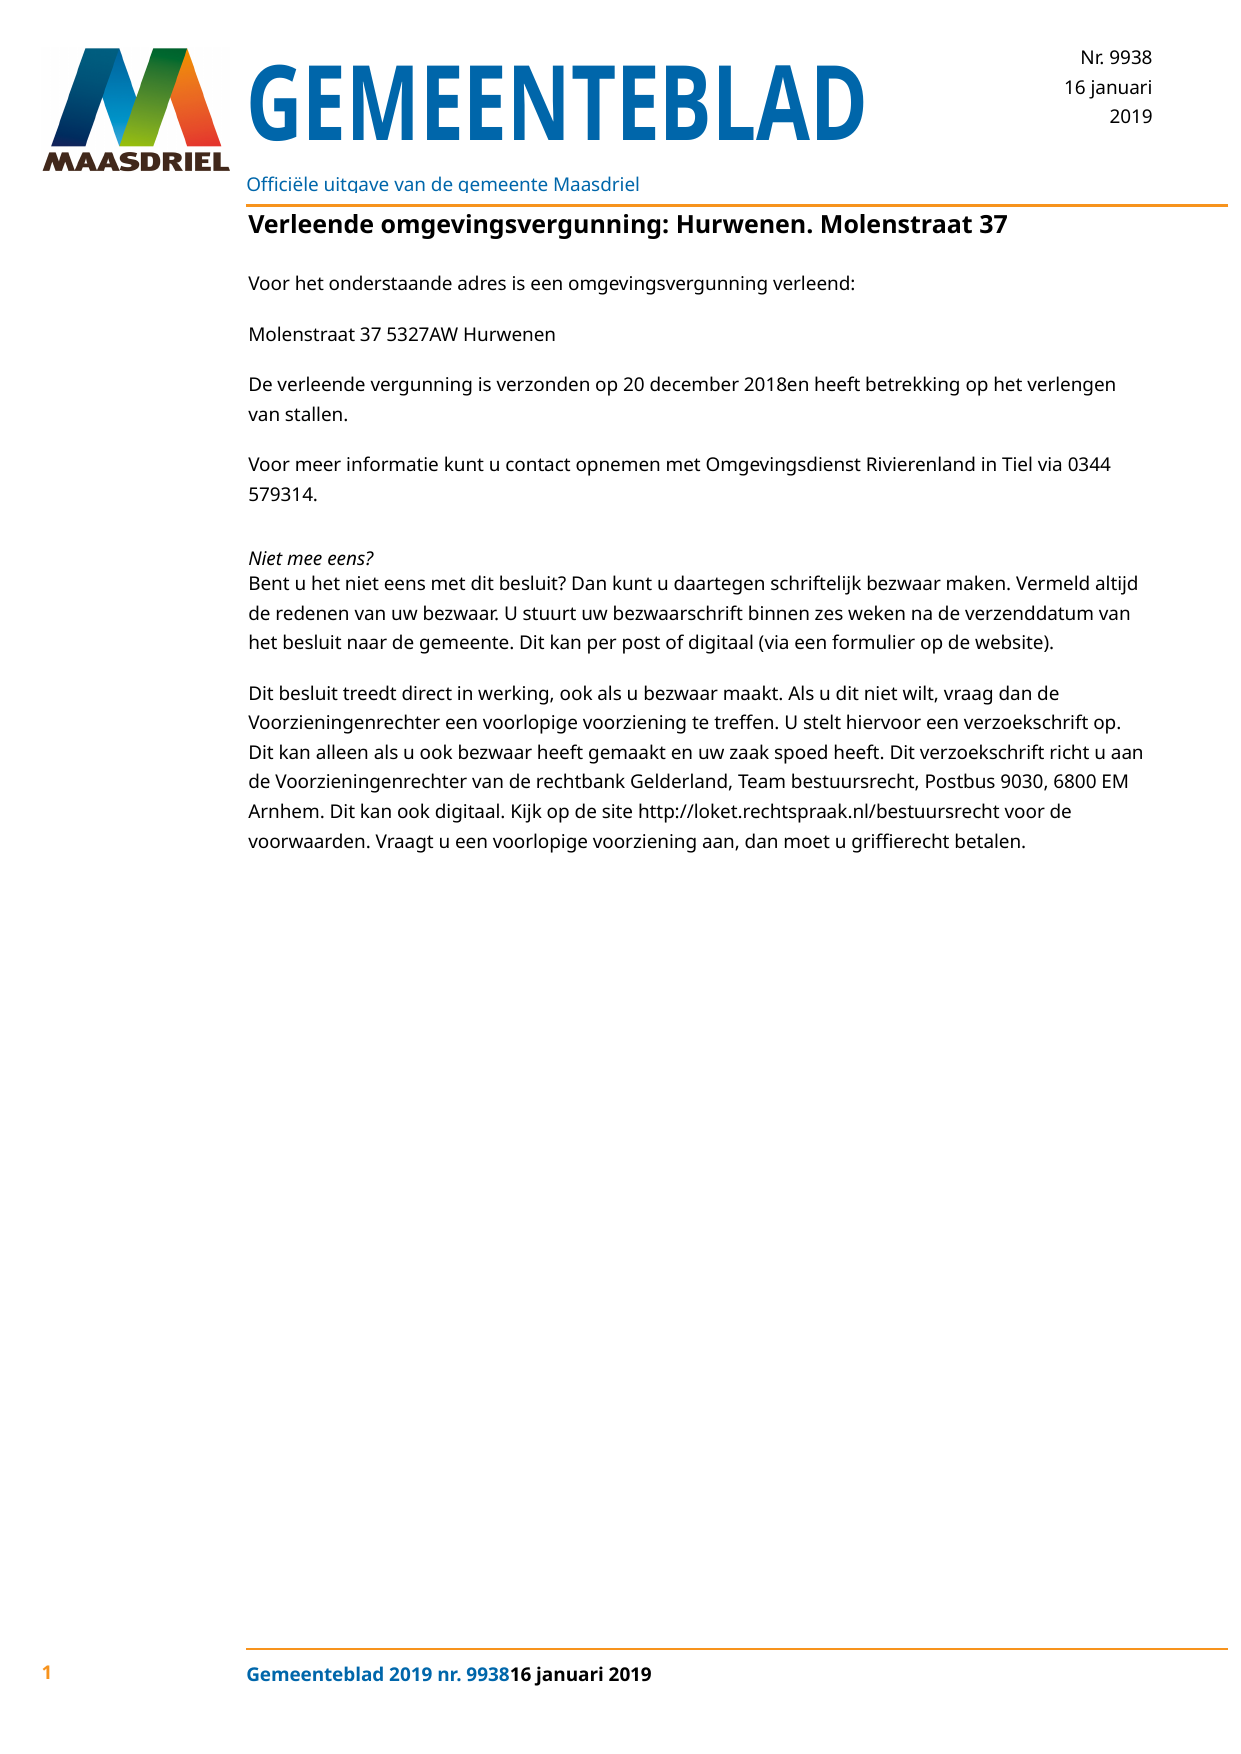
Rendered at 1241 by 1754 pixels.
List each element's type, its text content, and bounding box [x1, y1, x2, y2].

text Niet mee eens? [248, 545, 1152, 570]
text De verleende vergunning is verzonden op 20 december 2018en heeft betrekking op het verlengen van stallen. [248, 371, 1152, 426]
text Voor meer informatie kunt u contact opnemen met Omgevingsdienst Rivierenland in Tiel via 0344 579314. [248, 451, 1152, 506]
text Molenstraat 37 5327AW Hurwenen [248, 321, 1152, 346]
picture [41, 47, 231, 172]
text Voor het onderstaande adres is een omgevingsvergunning verleend: [248, 270, 1152, 296]
text Bent u het niet eens met dit besluit? Dan kunt u daartegen schriftelijk bezwaar maken. Vermeld altijd de redenen van uw bezwaar. U stuurt uw bezwaarschrift binnen zes weken na de verzenddatum van het besluit naar de gemeente. Dit kan per post of digitaal (via een formulier op de website). [248, 570, 1152, 655]
text Verleende omgevingsvergunning: Hurwenen. Molenstraat 37 [248, 207, 1152, 241]
text Dit besluit treedt direct in werking, ook als u bezwaar maakt. Als u dit niet wilt, vraag dan de Voorzieningenrechter een voorlopige voorziening te treffen. U stelt hiervoor een verzoekschrift op. Dit kan alleen als u ook bezwaar heeft gemaakt en uw zaak spoed heeft. Dit verzoekschrift richt u aan de Voorzieningenrechter van de rechtbank Gelderland, Team bestuursrecht, Postbus 9030, 6800 EM Arnhem. Dit kan ook digitaal. Kijk op de site http://loket.rechtspraak.nl/bestuursrecht voor de voorwaarden. Vraagt u een voorlopige voorziening aan, dan moet u griffierecht betalen. [248, 680, 1152, 854]
